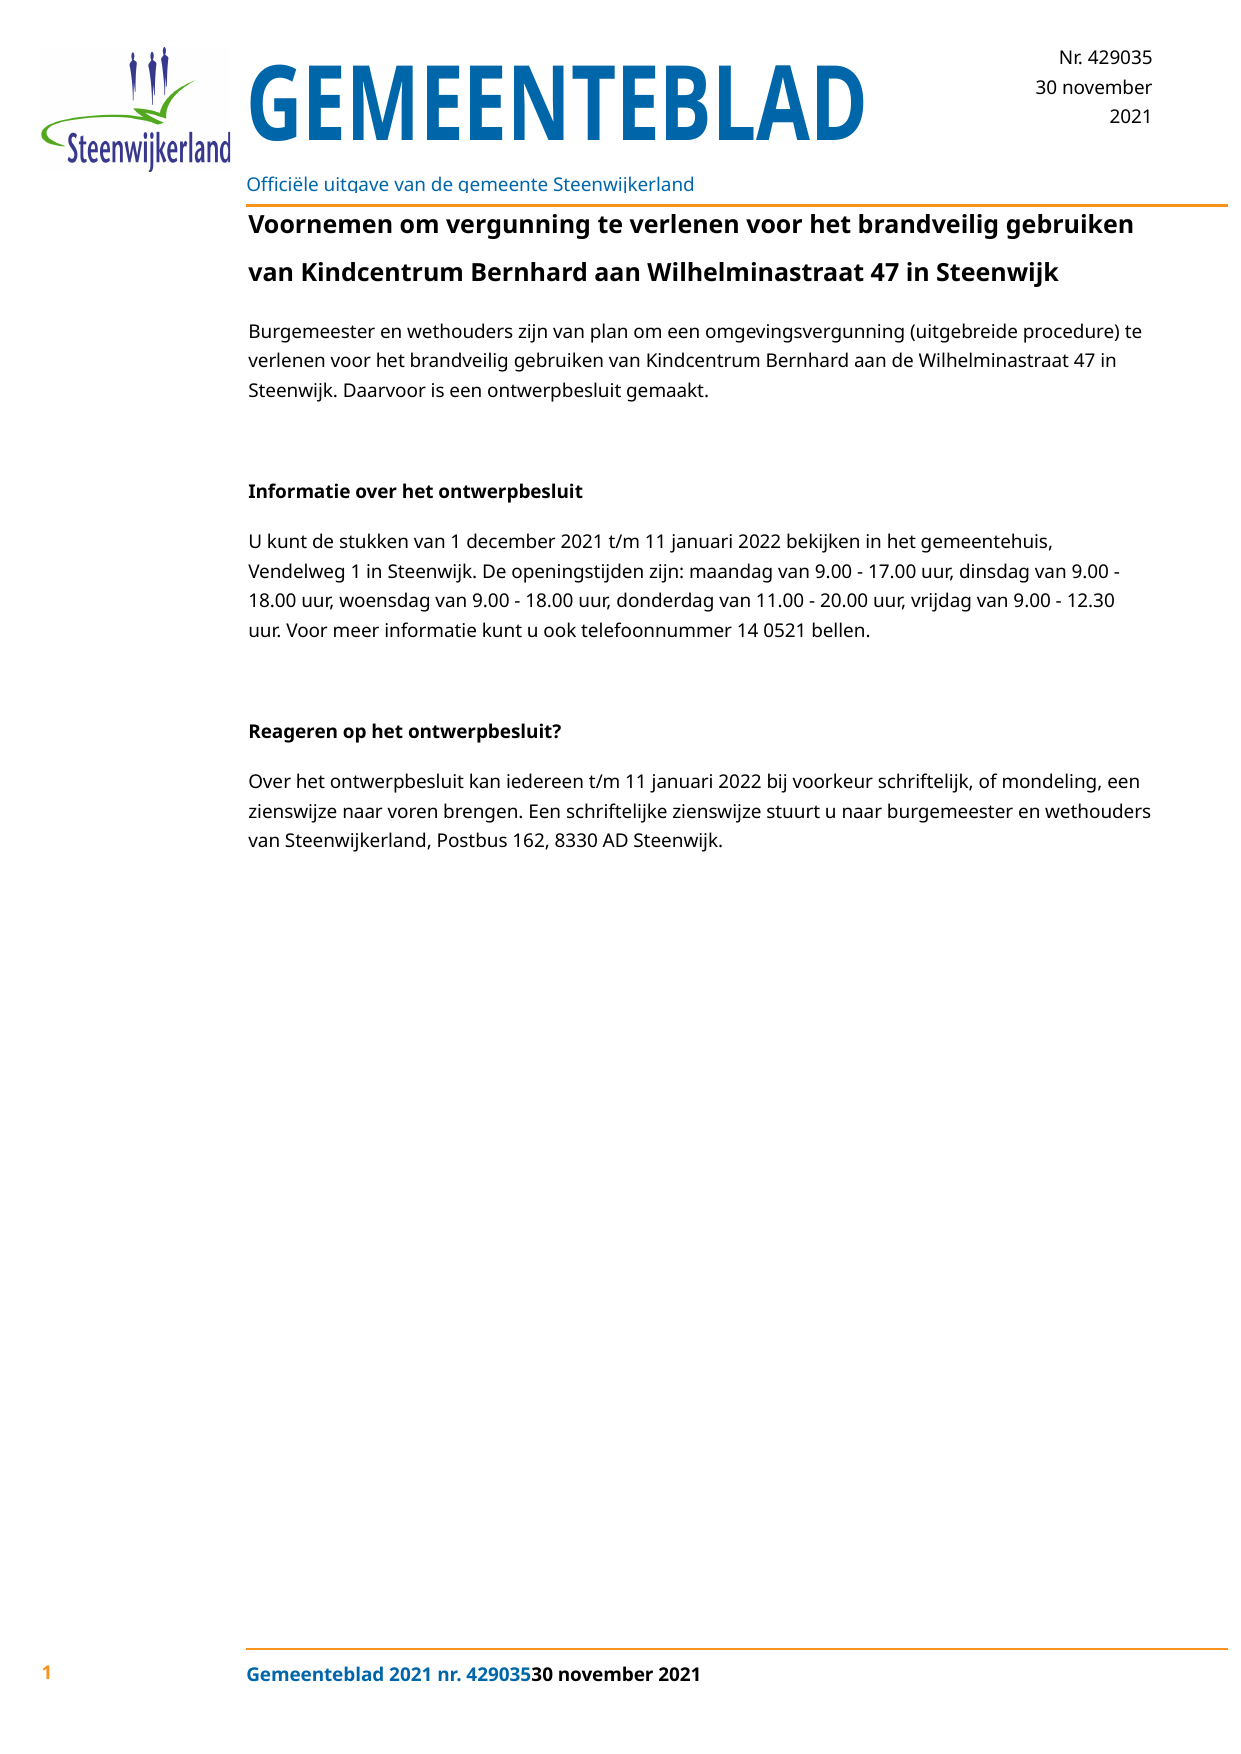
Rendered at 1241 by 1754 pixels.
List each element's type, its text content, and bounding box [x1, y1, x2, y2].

text Burgemeester en wethouders zijn van plan om een omgevingsvergunning (uitgebreide procedure) te verlenen voor het brandveilig gebruiken van Kindcentrum Bernhard aan de Wilhelminastraat 47 in Steenwijk. Daarvoor is een ontwerpbesluit gemaakt. [248, 318, 1152, 403]
text Informatie over het ontwerpbesluit [248, 478, 1152, 504]
text Over het ontwerpbesluit kan iedereen t/m 11 januari 2022 bij voorkeur schriftelijk, of mondeling, een zienswijze naar voren brengen. Een schriftelijke zienswijze stuurt u naar burgemeester en wethouders van Steenwijkerland, Postbus 162, 8330 AD Steenwijk. [248, 768, 1152, 853]
text Voornemen om vergunning te verlenen voor het brandveilig gebruiken van Kindcentrum Bernhard aan Wilhelminastraat 47 in Steenwijk [248, 207, 1152, 288]
text Reageren op het ontwerpbesluit? [248, 718, 1152, 744]
text U kunt de stukken van 1 december 2021 t/m 11 januari 2022 bekijken in het gemeentehuis, Vendelweg 1 in Steenwijk. De openingstijden zijn: maandag van 9.00 - 17.00 uur, dinsdag van 9.00 - 18.00 uur, woensdag van 9.00 - 18.00 uur, donderdag van 11.00 - 20.00 uur, vrijdag van 9.00 - 12.30 uur. Voor meer informatie kunt u ook telefoonnummer 14 0521 bellen. [248, 528, 1152, 643]
picture [41, 47, 231, 172]
